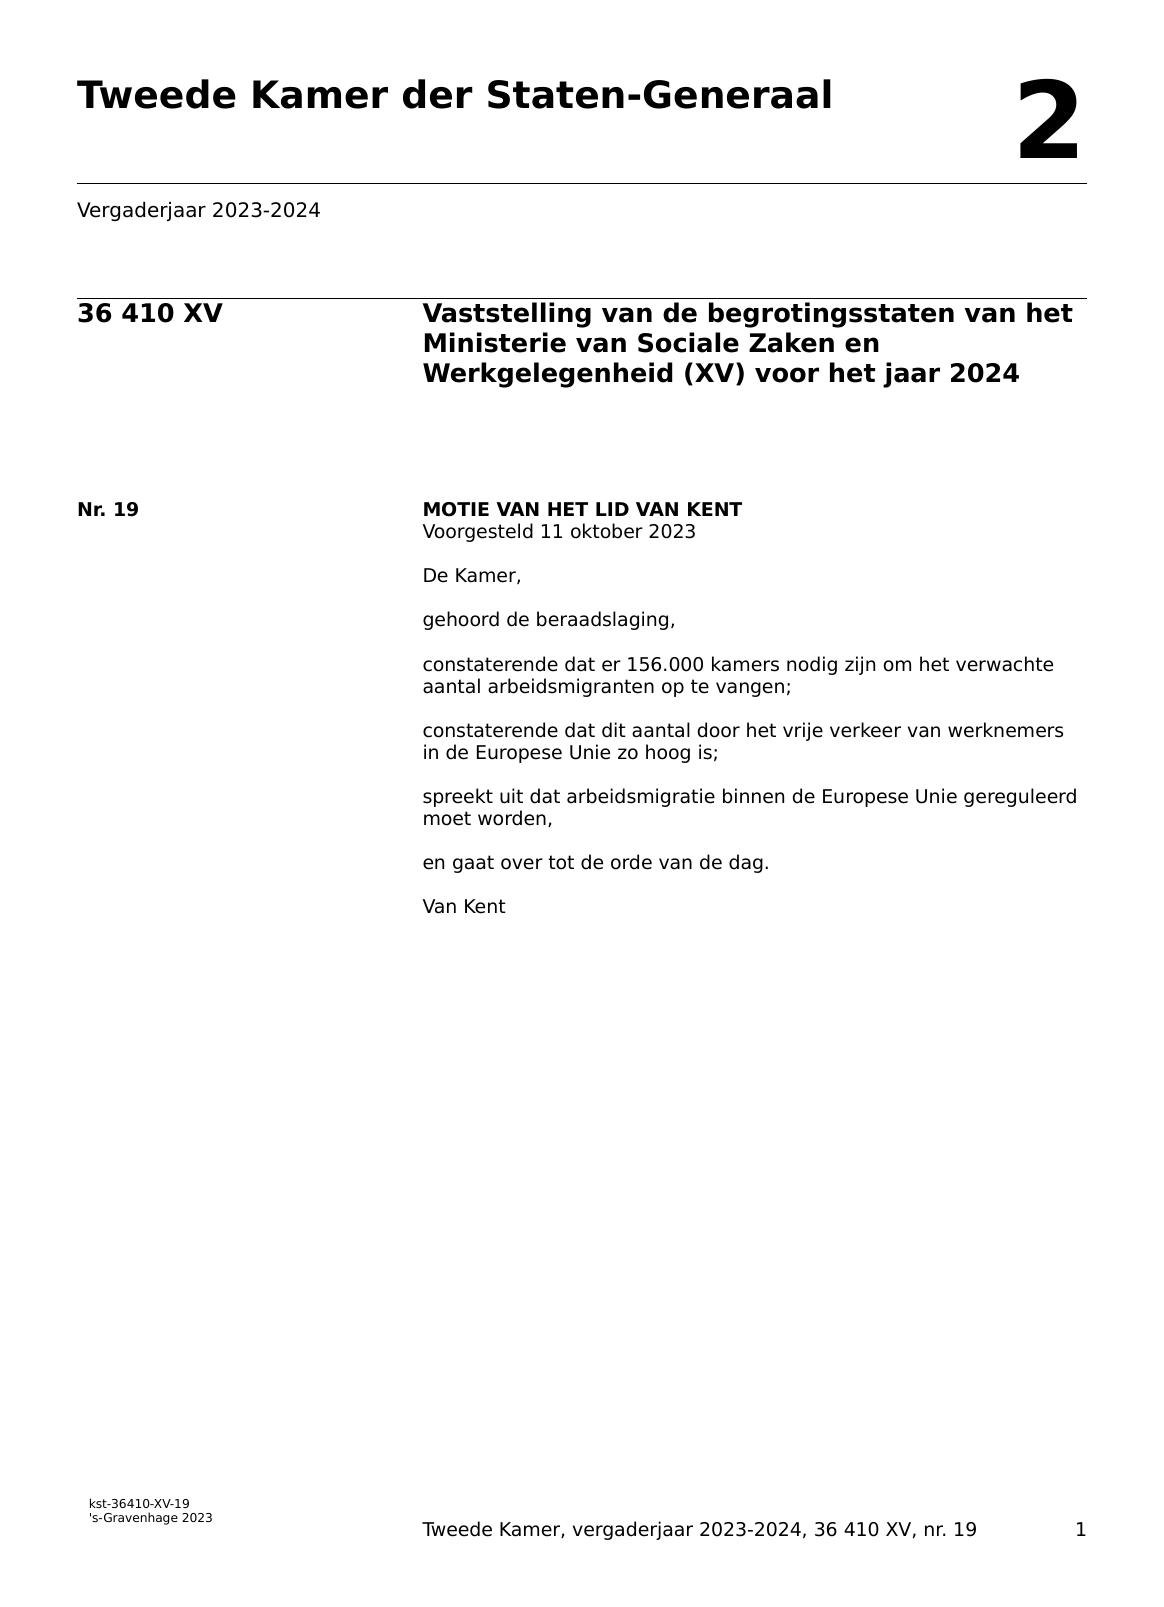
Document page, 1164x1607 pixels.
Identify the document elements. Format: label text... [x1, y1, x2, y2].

table_header 2 [886, 59, 1087, 183]
subtitle 36 410 XV Vaststelling van de begrotingsstaten van het Ministerie van Sociale Zaken en Werkgelegenheid (XV) voor het jaar 2024 [77, 299, 1087, 388]
text gehoord de beraadslaging, [422, 609, 1087, 631]
table_header Tweede Kamer der Staten-Generaal [77, 59, 886, 183]
text spreekt uit dat arbeidsmigratie binnen de Europese Unie gereguleerd moet worden, [422, 786, 1087, 830]
text 's-Gravenhage 2023 [88, 1511, 323, 1525]
text Voorgesteld 11 oktober 2023 [422, 521, 1087, 543]
text en gaat over tot de orde van de dag. [422, 852, 1087, 874]
text De Kamer, [422, 565, 1087, 587]
text kst-36410-XV-19 [88, 1497, 323, 1511]
text Van Kent [422, 896, 1087, 918]
subtitle Nr. 19 MOTIE VAN HET LID VAN KENT [77, 499, 1087, 521]
text constaterende dat er 156.000 kamers nodig zijn om het verwachte aantal arbeidsmigranten op te vangen; [422, 653, 1087, 697]
text constaterende dat dit aantal door het vrije verkeer van werknemers in de Europese Unie zo hoog is; [422, 720, 1087, 764]
table_cell Vergaderjaar 2023-2024 [77, 184, 1087, 298]
